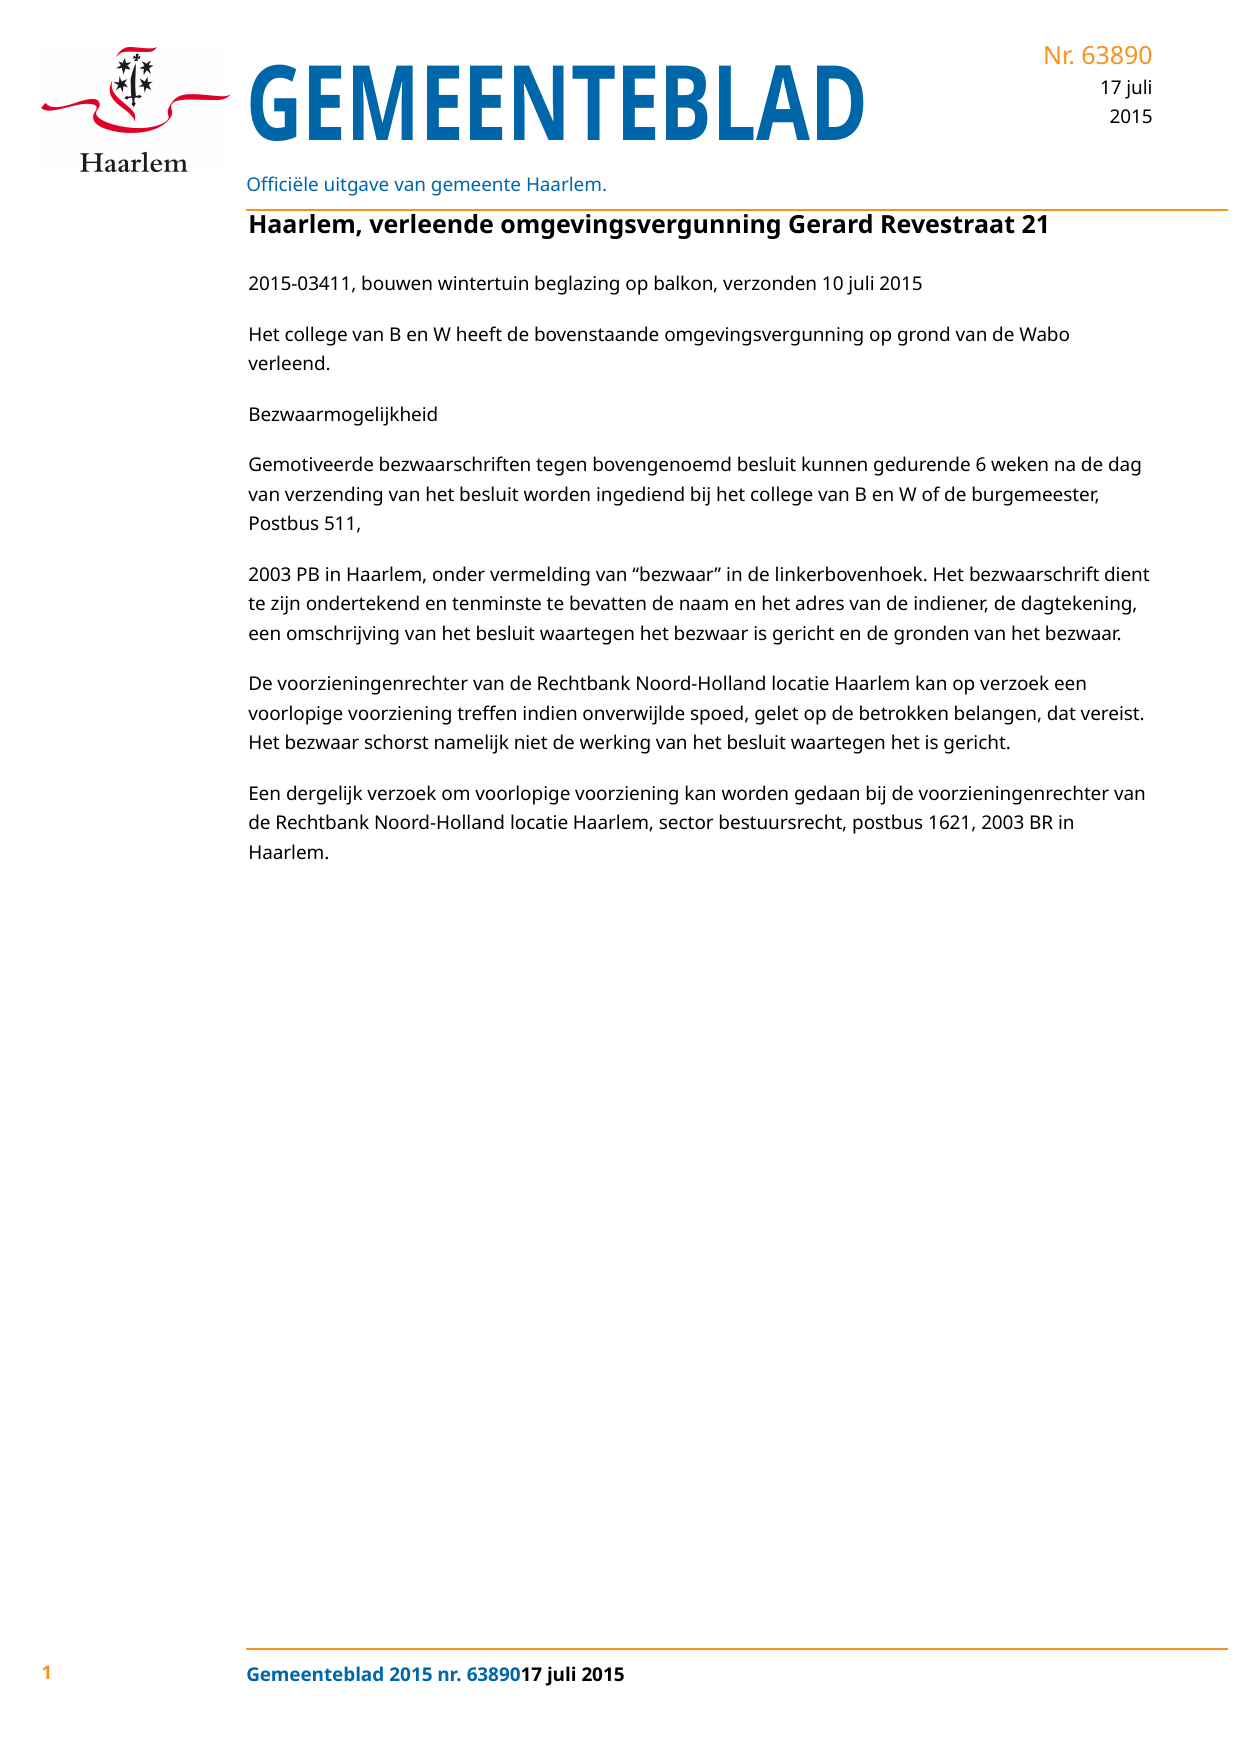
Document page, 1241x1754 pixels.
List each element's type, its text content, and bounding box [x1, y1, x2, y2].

text 2003 PB in Haarlem, onder vermelding van “bezwaar” in de linkerbovenhoek. Het bezwaarschrift dient te zijn ondertekend en tenminste te bevatten de naam en het adres van de indiener, de dagtekening, een omschrijving van het besluit waartegen het bezwaar is gericht en de gronden van het bezwaar. [248, 561, 1152, 646]
picture [41, 47, 231, 172]
text 2015-03411, bouwen wintertuin beglazing op balkon, verzonden 10 juli 2015 [248, 270, 1152, 296]
text Bezwaarmogelijkheid [248, 401, 1152, 426]
text De voorzieningenrechter van de Rechtbank Noord-Holland locatie Haarlem kan op verzoek een voorlopige voorziening treffen indien onverwijlde spoed, gelet op de betrokken belangen, dat vereist. Het bezwaar schorst namelijk niet de werking van het besluit waartegen het is gericht. [248, 670, 1152, 755]
text Haarlem, verleende omgevingsvergunning Gerard Revestraat 21 [248, 211, 1152, 241]
text Een dergelijk verzoek om voorlopige voorziening kan worden gedaan bij de voorzieningenrechter van de Rechtbank Noord-Holland locatie Haarlem, sector bestuursrecht, postbus 1621, 2003 BR in Haarlem. [248, 780, 1152, 865]
text Het college van B en W heeft de bovenstaande omgevingsvergunning op grond van de Wabo verleend. [248, 321, 1152, 376]
text Gemotiveerde bezwaarschriften tegen bovengenoemd besluit kunnen gedurende 6 weken na de dag van verzending van het besluit worden ingediend bij het college van B en W of de burgemeester, Postbus 511, [248, 451, 1152, 536]
